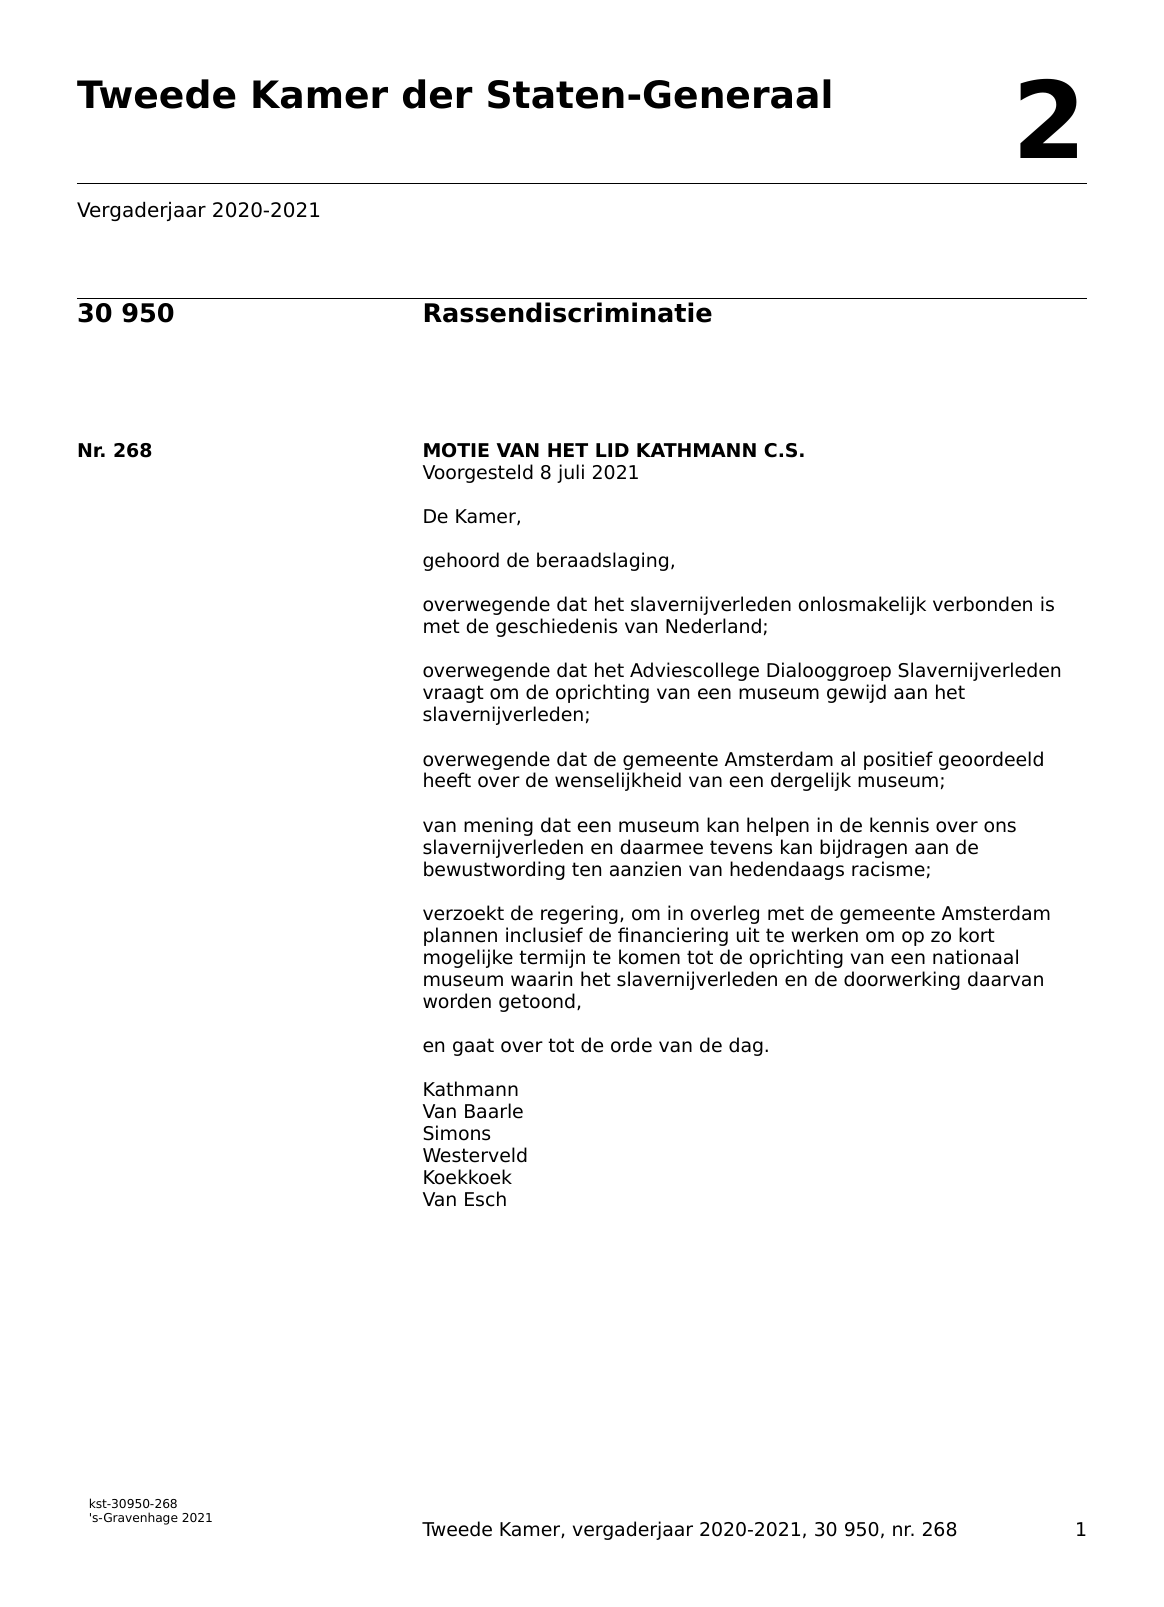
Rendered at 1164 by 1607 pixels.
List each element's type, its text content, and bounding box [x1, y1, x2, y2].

text overwegende dat de gemeente Amsterdam al positief geoordeeld heeft over de wenselijkheid van een dergelijk museum; [422, 748, 1087, 792]
table_header 2 [886, 59, 1087, 183]
text Simons [422, 1123, 1087, 1145]
text verzoekt de regering, om in overleg met de gemeente Amsterdam plannen inclusief de financiering uit te werken om op zo kort mogelijke termijn te komen tot de oprichting van een nationaal museum waarin het slavernijverleden en de doorwerking daarvan worden getoond, [422, 903, 1087, 1013]
text Kathmann [422, 1079, 1087, 1101]
text Westerveld [422, 1145, 1087, 1167]
text Voorgesteld 8 juli 2021 [422, 462, 1087, 484]
subtitle 30 950 Rassendiscriminatie [77, 299, 1087, 329]
table_header Tweede Kamer der Staten-Generaal [77, 59, 886, 183]
text De Kamer, [422, 506, 1087, 528]
text Van Baarle [422, 1101, 1087, 1123]
subtitle Nr. 268 MOTIE VAN HET LID KATHMANN C.S. [77, 440, 1087, 462]
text Van Esch [422, 1189, 1087, 1211]
text en gaat over tot de orde van de dag. [422, 1035, 1087, 1057]
text overwegende dat het slavernijverleden onlosmakelijk verbonden is met de geschiedenis van Nederland; [422, 594, 1087, 638]
text van mening dat een museum kan helpen in de kennis over ons slavernijverleden en daarmee tevens kan bijdragen aan de bewustwording ten aanzien van hedendaags racisme; [422, 814, 1087, 881]
text gehoord de beraadslaging, [422, 550, 1087, 572]
text kst-30950-268 [88, 1497, 323, 1511]
text 's-Gravenhage 2021 [88, 1511, 323, 1525]
text overwegende dat het Adviescollege Dialooggroep Slavernijverleden vraagt om de oprichting van een museum gewijd aan het slavernijverleden; [422, 660, 1087, 726]
table_cell Vergaderjaar 2020-2021 [77, 184, 1087, 298]
text Koekkoek [422, 1167, 1087, 1189]
